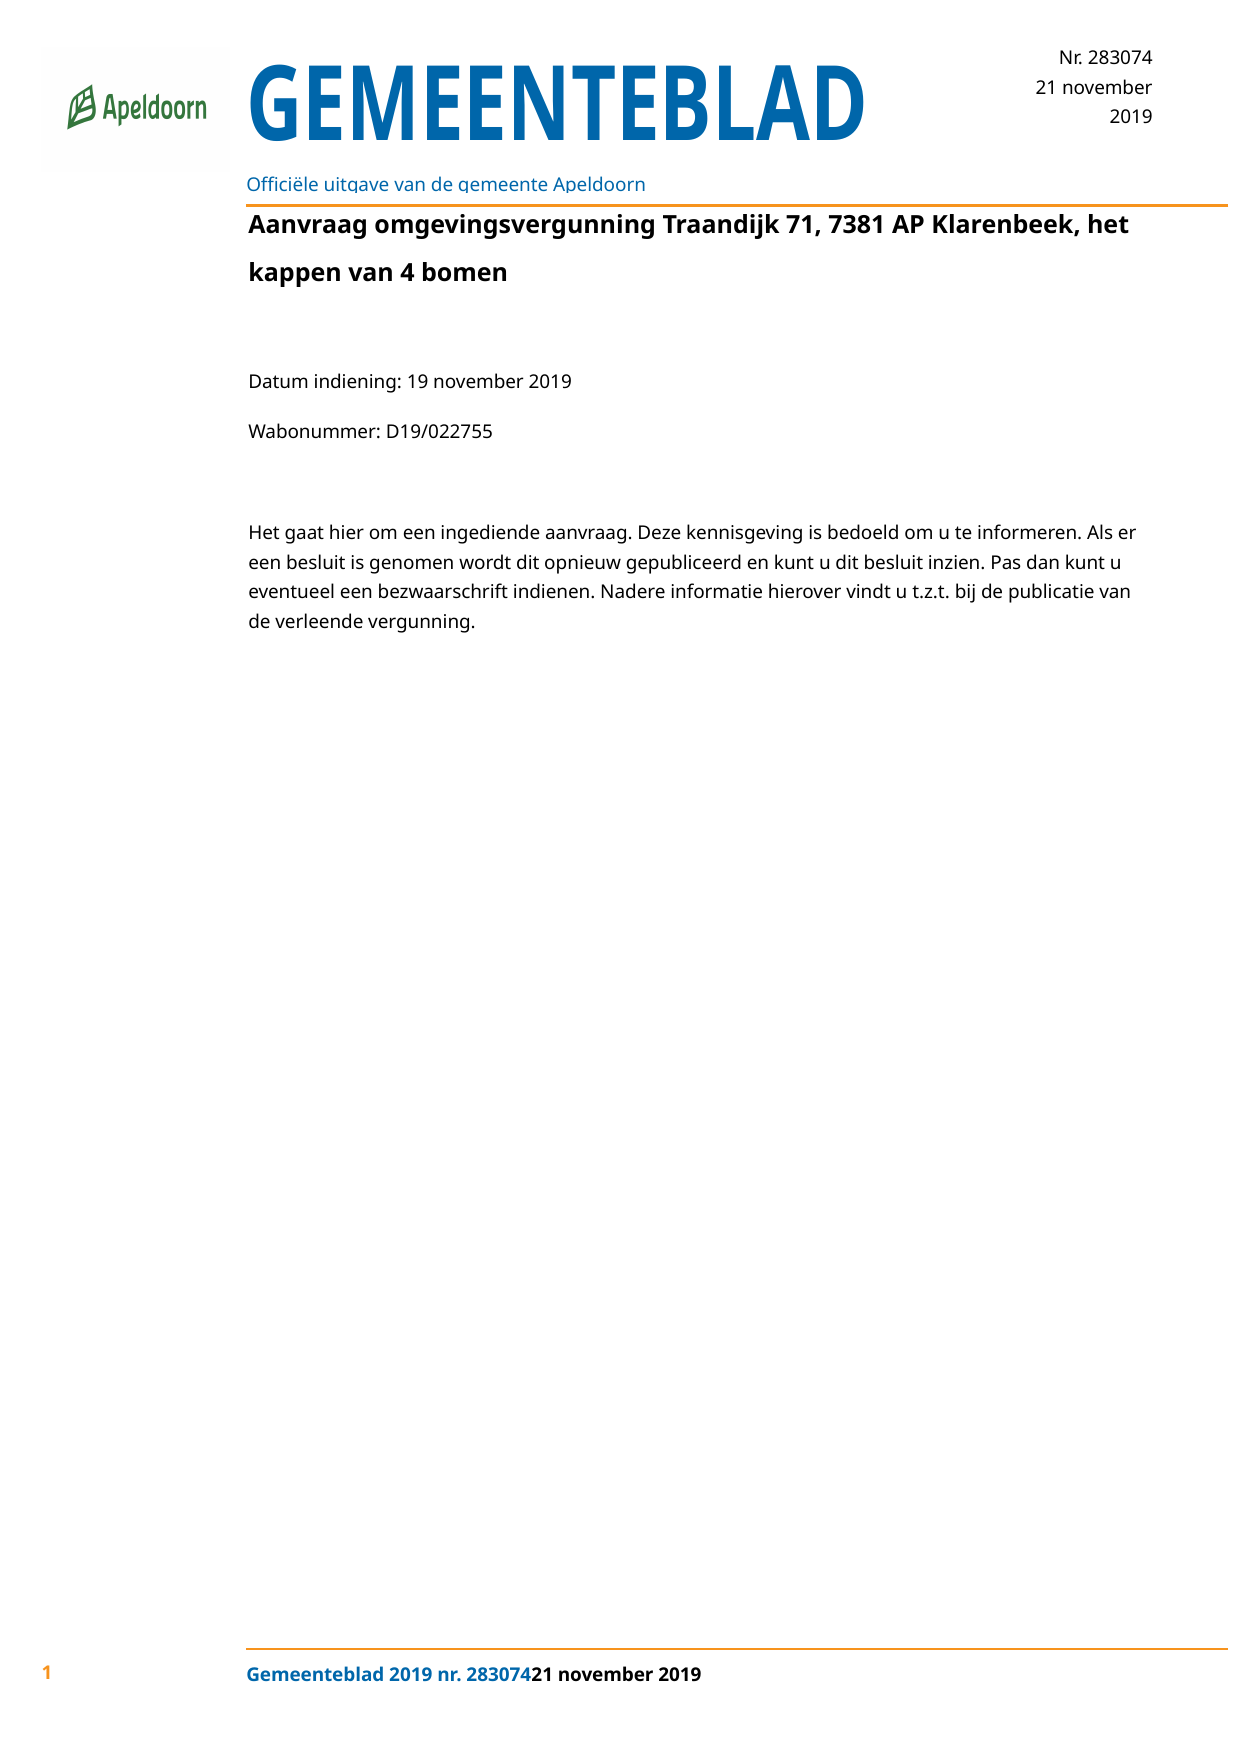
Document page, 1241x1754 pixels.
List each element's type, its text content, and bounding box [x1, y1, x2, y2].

text Het gaat hier om een ingediende aanvraag. Deze kennisgeving is bedoeld om u te informeren. Als er een besluit is genomen wordt dit opnieuw gepubliceerd en kunt u dit besluit inzien. Pas dan kunt u eventueel een bezwaarschrift indienen. Nadere informatie hierover vindt u t.z.t. bij de publicatie van de verleende vergunning. [248, 519, 1152, 634]
text Datum indiening: 19 november 2019 [248, 368, 1152, 394]
picture [41, 47, 231, 172]
text Aanvraag omgevingsvergunning Traandijk 71, 7381 AP Klarenbeek, het kappen van 4 bomen [248, 207, 1152, 288]
text Wabonummer: D19/022755 [248, 419, 1152, 444]
